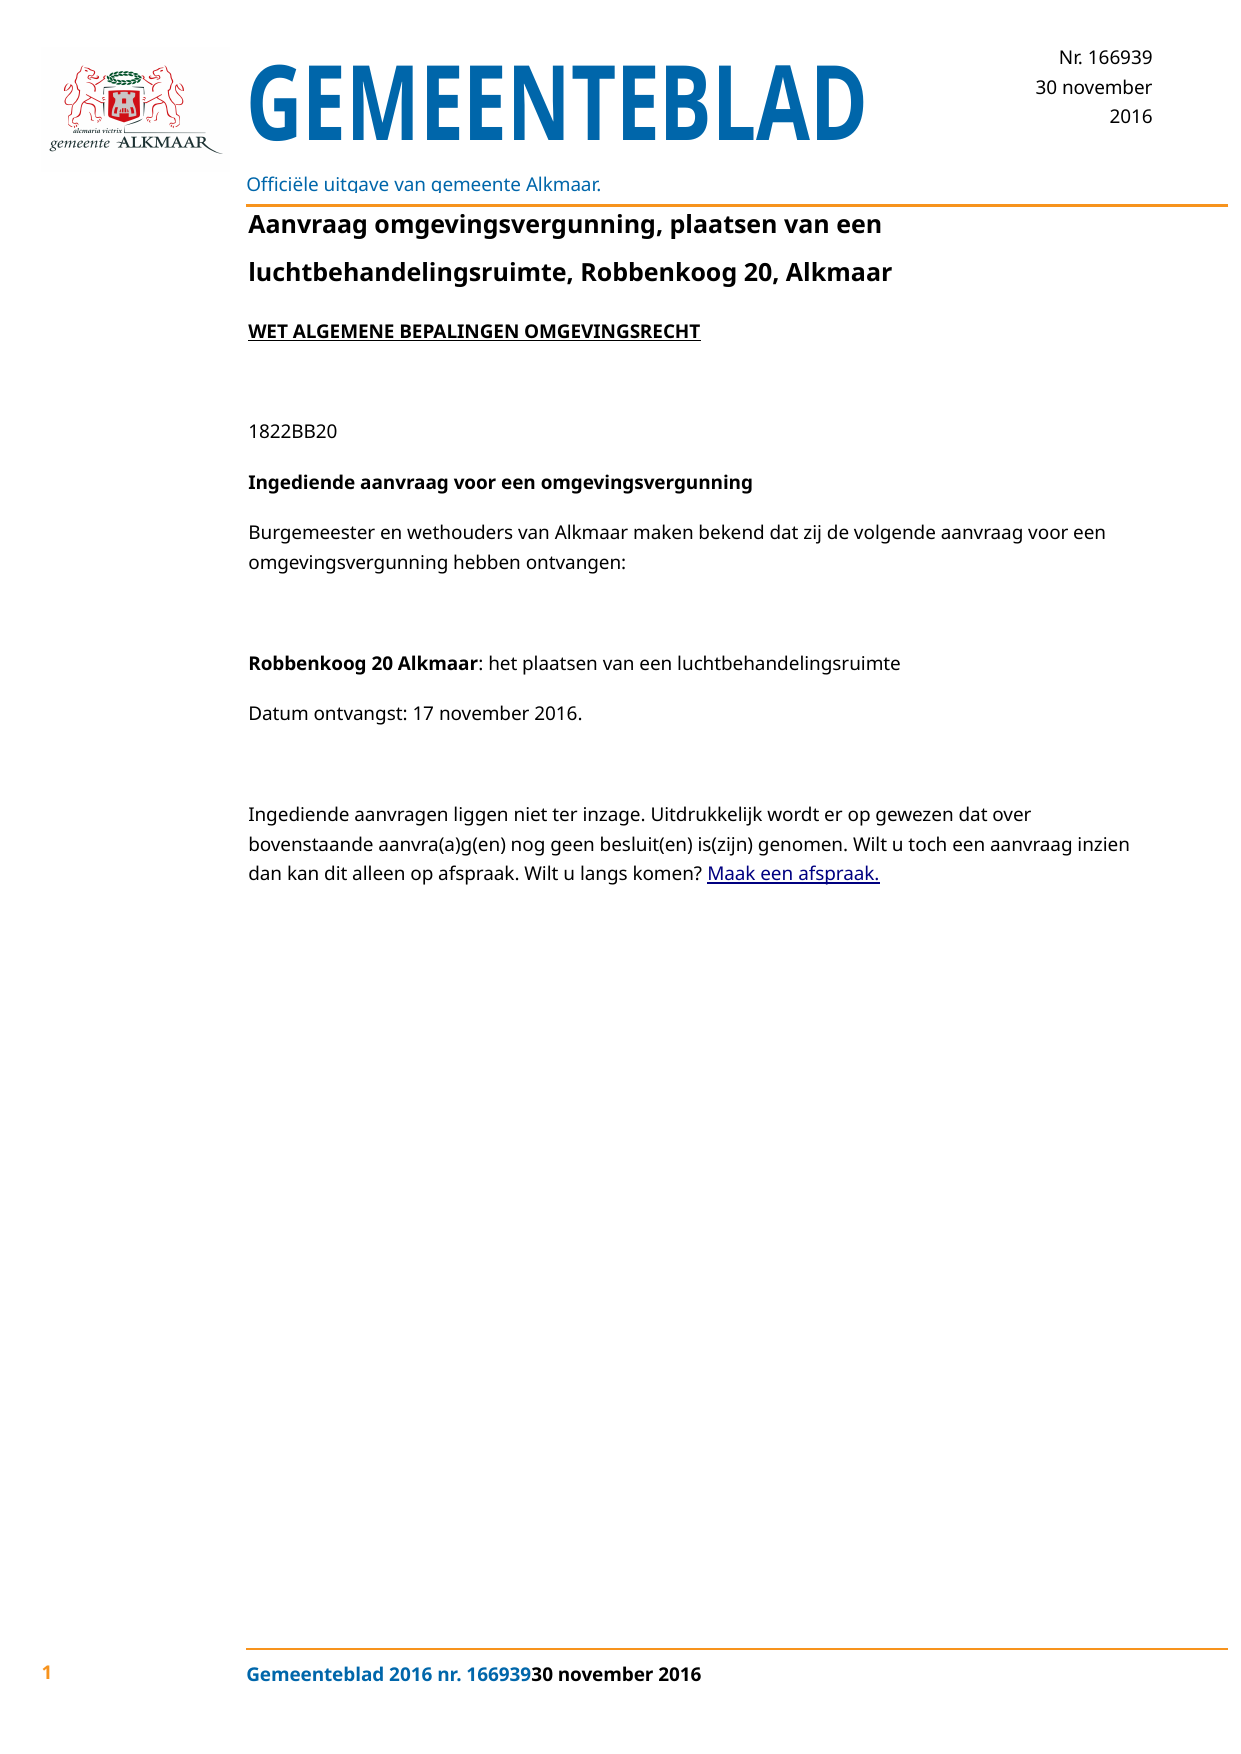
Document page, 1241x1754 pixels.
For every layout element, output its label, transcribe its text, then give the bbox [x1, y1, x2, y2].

text WET ALGEMENE BEPALINGEN OMGEVINGSRECHT [248, 318, 1152, 344]
text Aanvraag omgevingsvergunning, plaatsen van een luchtbehandelingsruimte, Robbenkoog 20, Alkmaar [248, 207, 1152, 288]
text Ingediende aanvragen liggen niet ter inzage. Uitdrukkelijk wordt er op gewezen dat over bovenstaande aanvra(a)g(en) nog geen besluit(en) is(zijn) genomen. Wilt u toch een aanvraag inzien dan kan dit alleen op afspraak. Wilt u langs komen? Maak een afspraak. [248, 801, 1152, 886]
text Burgemeester en wethouders van Alkmaar maken bekend dat zij de volgende aanvraag voor een omgevingsvergunning hebben ontvangen: [248, 519, 1152, 575]
text 1822BB20 [248, 419, 1152, 444]
text Robbenkoog 20 Alkmaar: het plaatsen van een luchtbehandelingsruimte [248, 650, 1152, 676]
text Ingediende aanvraag voor een omgevingsvergunning [248, 469, 1152, 495]
text Datum ontvangst: 17 november 2016. [248, 700, 1152, 726]
picture [41, 47, 231, 172]
